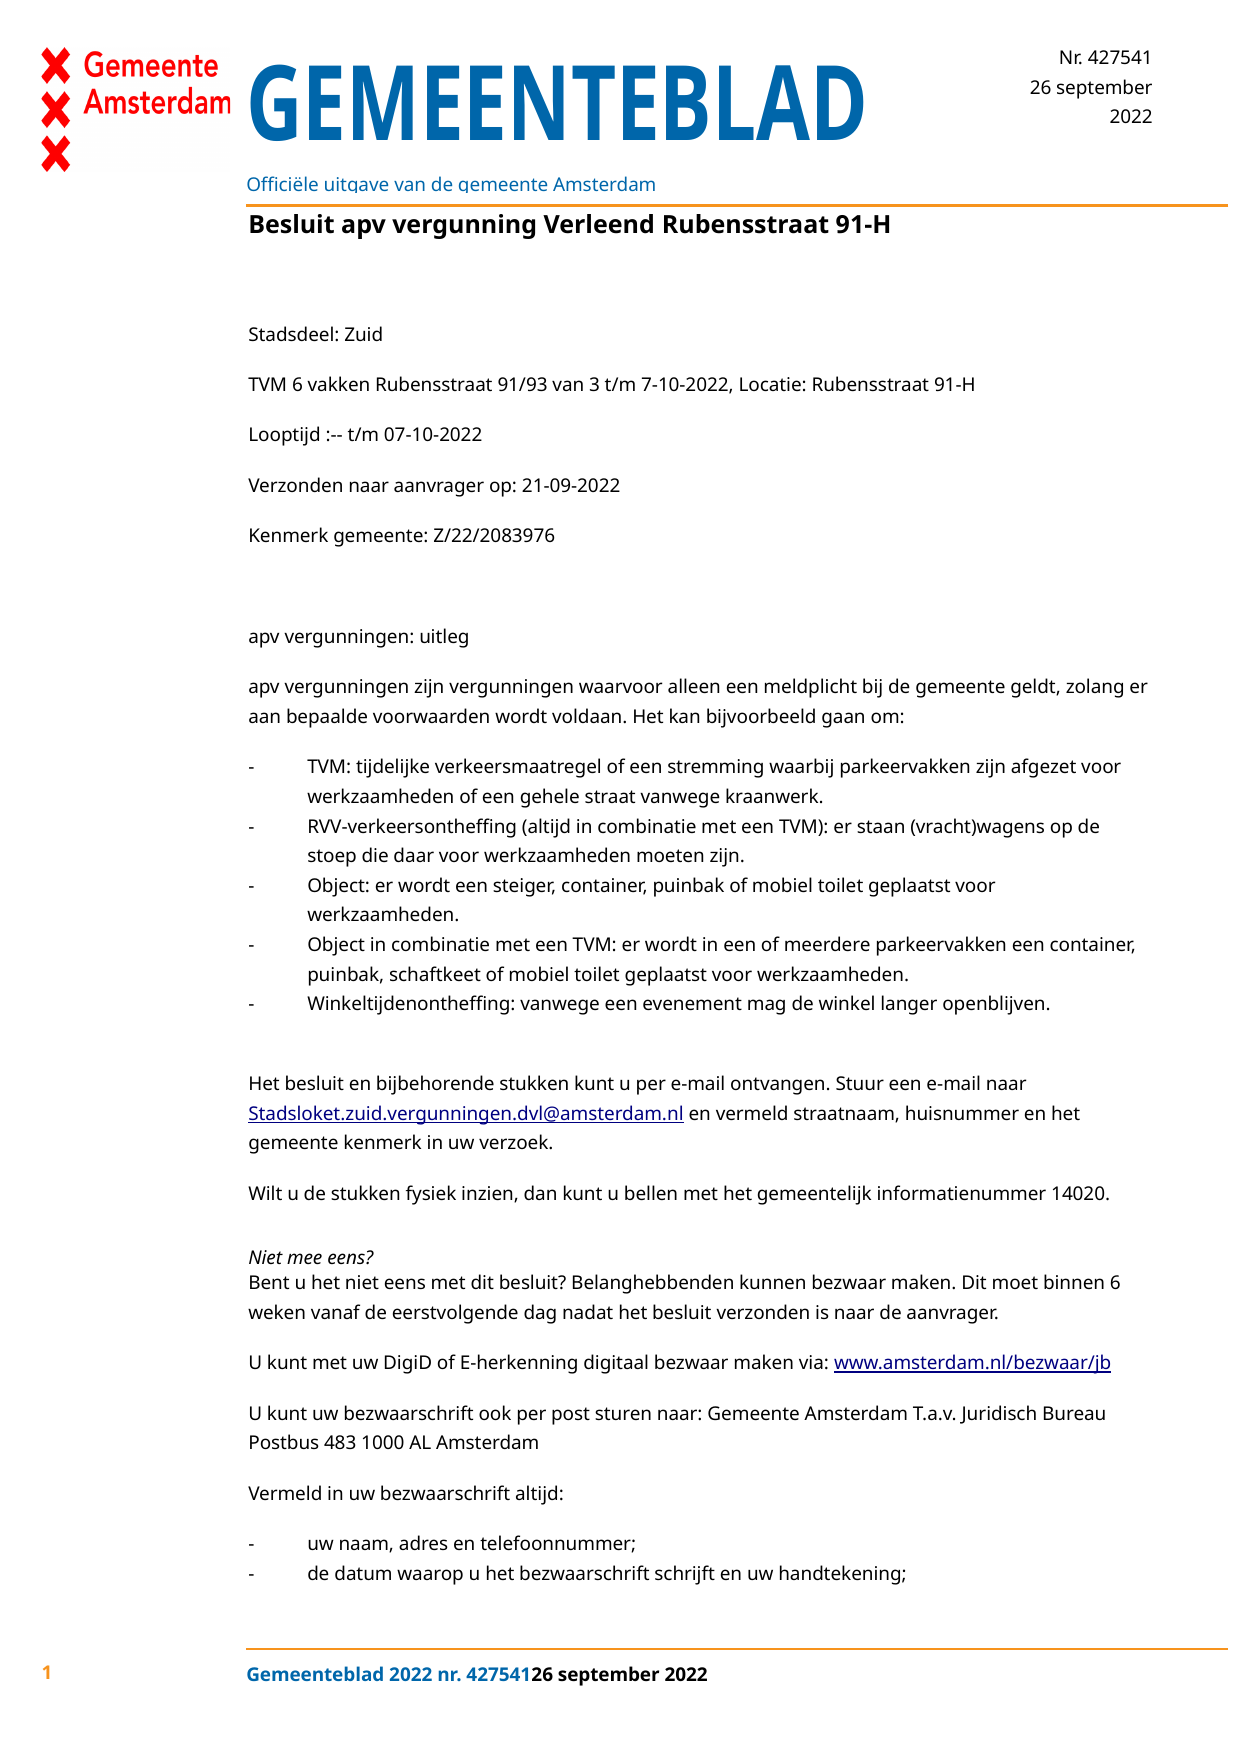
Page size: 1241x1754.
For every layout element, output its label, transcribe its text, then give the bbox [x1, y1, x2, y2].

text TVM 6 vakken Rubensstraat 91/93 van 3 t/m 7-10-2022, Locatie: Rubensstraat 91-H [248, 371, 1152, 397]
picture [41, 47, 231, 172]
text Verzonden naar aanvrager op: 21-09-2022 [248, 472, 1152, 498]
list Object in combinatie met een TVM: er wordt in een of meerdere parkeervakken een container, puinbak, schaftkeet of mobiel toilet geplaatst voor werkzaamheden. [248, 931, 1152, 986]
list de datum waarop u het bezwaarschrift schrijft en uw handtekening; [248, 1560, 1152, 1586]
list Object: er wordt een steiger, container, puinbak of mobiel toilet geplaatst voor werkzaamheden. [248, 872, 1152, 927]
text Bent u het niet eens met dit besluit? Belanghebbenden kunnen bezwaar maken. Dit moet binnen 6 weken vanaf de eerstvolgende dag nadat het besluit verzonden is naar de aanvrager. [248, 1269, 1152, 1325]
text Het besluit en bijbehorende stukken kunt u per e-mail ontvangen. Stuur een e-mail naar Stadsloket.zuid.vergunningen.dvl@amsterdam.nl en vermeld straatnaam, huisnummer en het gemeente kenmerk in uw verzoek. [248, 1070, 1152, 1155]
text Stadsdeel: Zuid [248, 321, 1152, 346]
text Niet mee eens? [248, 1244, 1152, 1269]
text Kenmerk gemeente: Z/22/2083976 [248, 522, 1152, 548]
list TVM: tijdelijke verkeersmaatregel of een stremming waarbij parkeervakken zijn afgezet voor werkzaamheden of een gehele straat vanwege kraanwerk. [248, 754, 1152, 809]
text apv vergunningen: uitleg [248, 623, 1152, 649]
list Winkeltijdenontheffing: vanwege een evenement mag de winkel langer openblijven. [248, 990, 1152, 1016]
text Vermeld in uw bezwaarschrift altijd: [248, 1480, 1152, 1506]
text Besluit apv vergunning Verleend Rubensstraat 91-H [248, 207, 1152, 241]
text Looptijd :-- t/m 07-10-2022 [248, 422, 1152, 447]
text U kunt uw bezwaarschrift ook per post sturen naar: Gemeente Amsterdam T.a.v. Juridisch Bureau Postbus 483 1000 AL Amsterdam [248, 1400, 1152, 1455]
text U kunt met uw DigiD of E-herkenning digitaal bezwaar maken via: www.amsterdam.nl/bezwaar/jb [248, 1349, 1152, 1375]
list RVV-verkeersontheffing (altijd in combinatie met een TVM): er staan (vracht)wagens op de stoep die daar voor werkzaamheden moeten zijn. [248, 813, 1152, 868]
list uw naam, adres en telefoonnummer; [248, 1530, 1152, 1556]
text apv vergunningen zijn vergunningen waarvoor alleen een meldplicht bij de gemeente geldt, zolang er aan bepaalde voorwaarden wordt voldaan. Het kan bijvoorbeeld gaan om: [248, 674, 1152, 729]
text Wilt u de stukken fysiek inzien, dan kunt u bellen met het gemeentelijk informatienummer 14020. [248, 1180, 1152, 1206]
